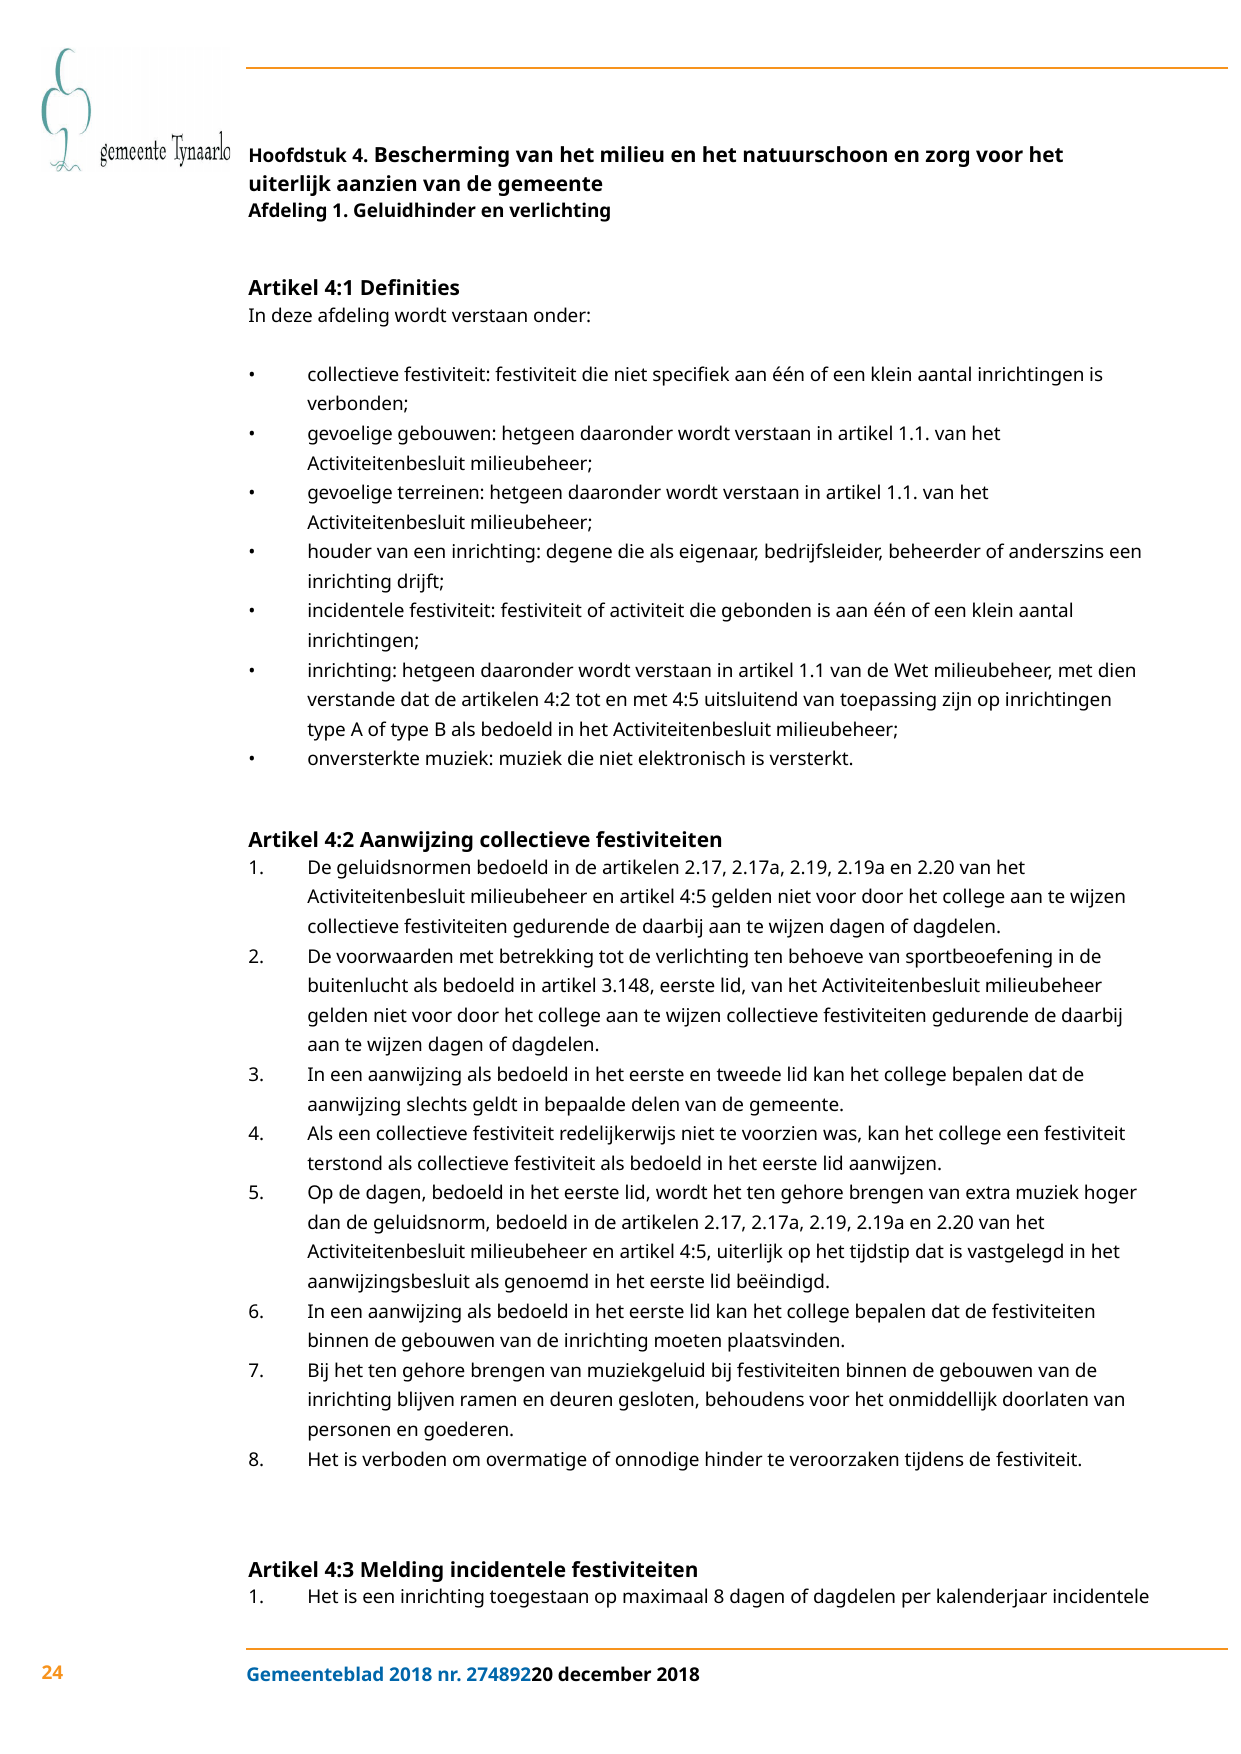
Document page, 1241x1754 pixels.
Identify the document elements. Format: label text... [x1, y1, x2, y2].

list De geluidsnormen bedoeld in de artikelen 2.17, 2.17a, 2.19, 2.19a en 2.20 van het Activiteitenbesluit milieubeheer en artikel 4:5 gelden niet voor door het college aan te wijzen collectieve festiviteiten gedurende de daarbij aan te wijzen dagen of dagdelen. [248, 854, 1152, 939]
list incidentele festiviteit: festiviteit of activiteit die gebonden is aan één of een klein aantal inrichtingen; [248, 598, 1152, 653]
list inrichting: hetgeen daaronder wordt verstaan in artikel 1.1 van de Wet milieubeheer, met dien verstande dat de artikelen 4:2 tot en met 4:5 uitsluitend van toepassing zijn op inrichtingen type A of type B als bedoeld in het Activiteitenbesluit milieubeheer; [248, 657, 1152, 742]
list Als een collectieve festiviteit redelijkerwijs niet te voorzien was, kan het college een festiviteit terstond als collectieve festiviteit als bedoeld in het eerste lid aanwijzen. [248, 1120, 1152, 1176]
text Hoofdstuk 4. Bescherming van het milieu en het natuurschoon en zorg voor het uiterlijk aanzien van de gemeente [248, 140, 1152, 197]
picture [41, 47, 231, 172]
list Op de dagen, bedoeld in het eerste lid, wordt het ten gehore brengen van extra muziek hoger dan de geluidsnorm, bedoeld in de artikelen 2.17, 2.17a, 2.19, 2.19a en 2.20 van het Activiteitenbesluit milieubeheer en artikel 4:5, uiterlijk op het tijdstip dat is vastgelegd in het aanwijzingsbesluit als genoemd in het eerste lid beëindigd. [248, 1179, 1152, 1294]
list De voorwaarden met betrekking tot de verlichting ten behoeve van sportbeoefening in de buitenlucht als bedoeld in artikel 3.148, eerste lid, van het Activiteitenbesluit milieubeheer gelden niet voor door het college aan te wijzen collectieve festiviteiten gedurende de daarbij aan te wijzen dagen of dagdelen. [248, 943, 1152, 1057]
list houder van een inrichting: degene die als eigenaar, bedrijfsleider, beheerder of anderszins een inrichting drijft; [248, 538, 1152, 594]
text Artikel 4:3 Melding incidentele festiviteiten [248, 1555, 1152, 1584]
list onversterkte muziek: muziek die niet elektronisch is versterkt. [248, 746, 1152, 771]
list gevoelige terreinen: hetgeen daaronder wordt verstaan in artikel 1.1. van het Activiteitenbesluit milieubeheer; [248, 479, 1152, 535]
list Het is een inrichting toegestaan op maximaal 8 dagen of dagdelen per kalenderjaar incidentele [248, 1584, 1152, 1609]
list gevoelige gebouwen: hetgeen daaronder wordt verstaan in artikel 1.1. van het Activiteitenbesluit milieubeheer; [248, 420, 1152, 476]
text Afdeling 1. Geluidhinder en verlichting [248, 197, 1152, 223]
list In een aanwijzing als bedoeld in het eerste lid kan het college bepalen dat de festiviteiten binnen de gebouwen van de inrichting moeten plaatsvinden. [248, 1298, 1152, 1353]
list Bij het ten gehore brengen van muziekgeluid bij festiviteiten binnen de gebouwen van de inrichting blijven ramen en deuren gesloten, behoudens voor het onmiddellijk doorlaten van personen en goederen. [248, 1357, 1152, 1442]
list In een aanwijzing als bedoeld in het eerste en tweede lid kan het college bepalen dat de aanwijzing slechts geldt in bepaalde delen van de gemeente. [248, 1061, 1152, 1116]
list Het is verboden om overmatige of onnodige hinder te veroorzaken tijdens de festiviteit. [248, 1446, 1152, 1471]
text Artikel 4:1 Definities [248, 273, 1152, 302]
list collectieve festiviteit: festiviteit die niet specifiek aan één of een klein aantal inrichtingen is verbonden; [248, 361, 1152, 416]
text Artikel 4:2 Aanwijzing collectieve festiviteiten [248, 826, 1152, 854]
text In deze afdeling wordt verstaan onder: [248, 302, 1152, 328]
